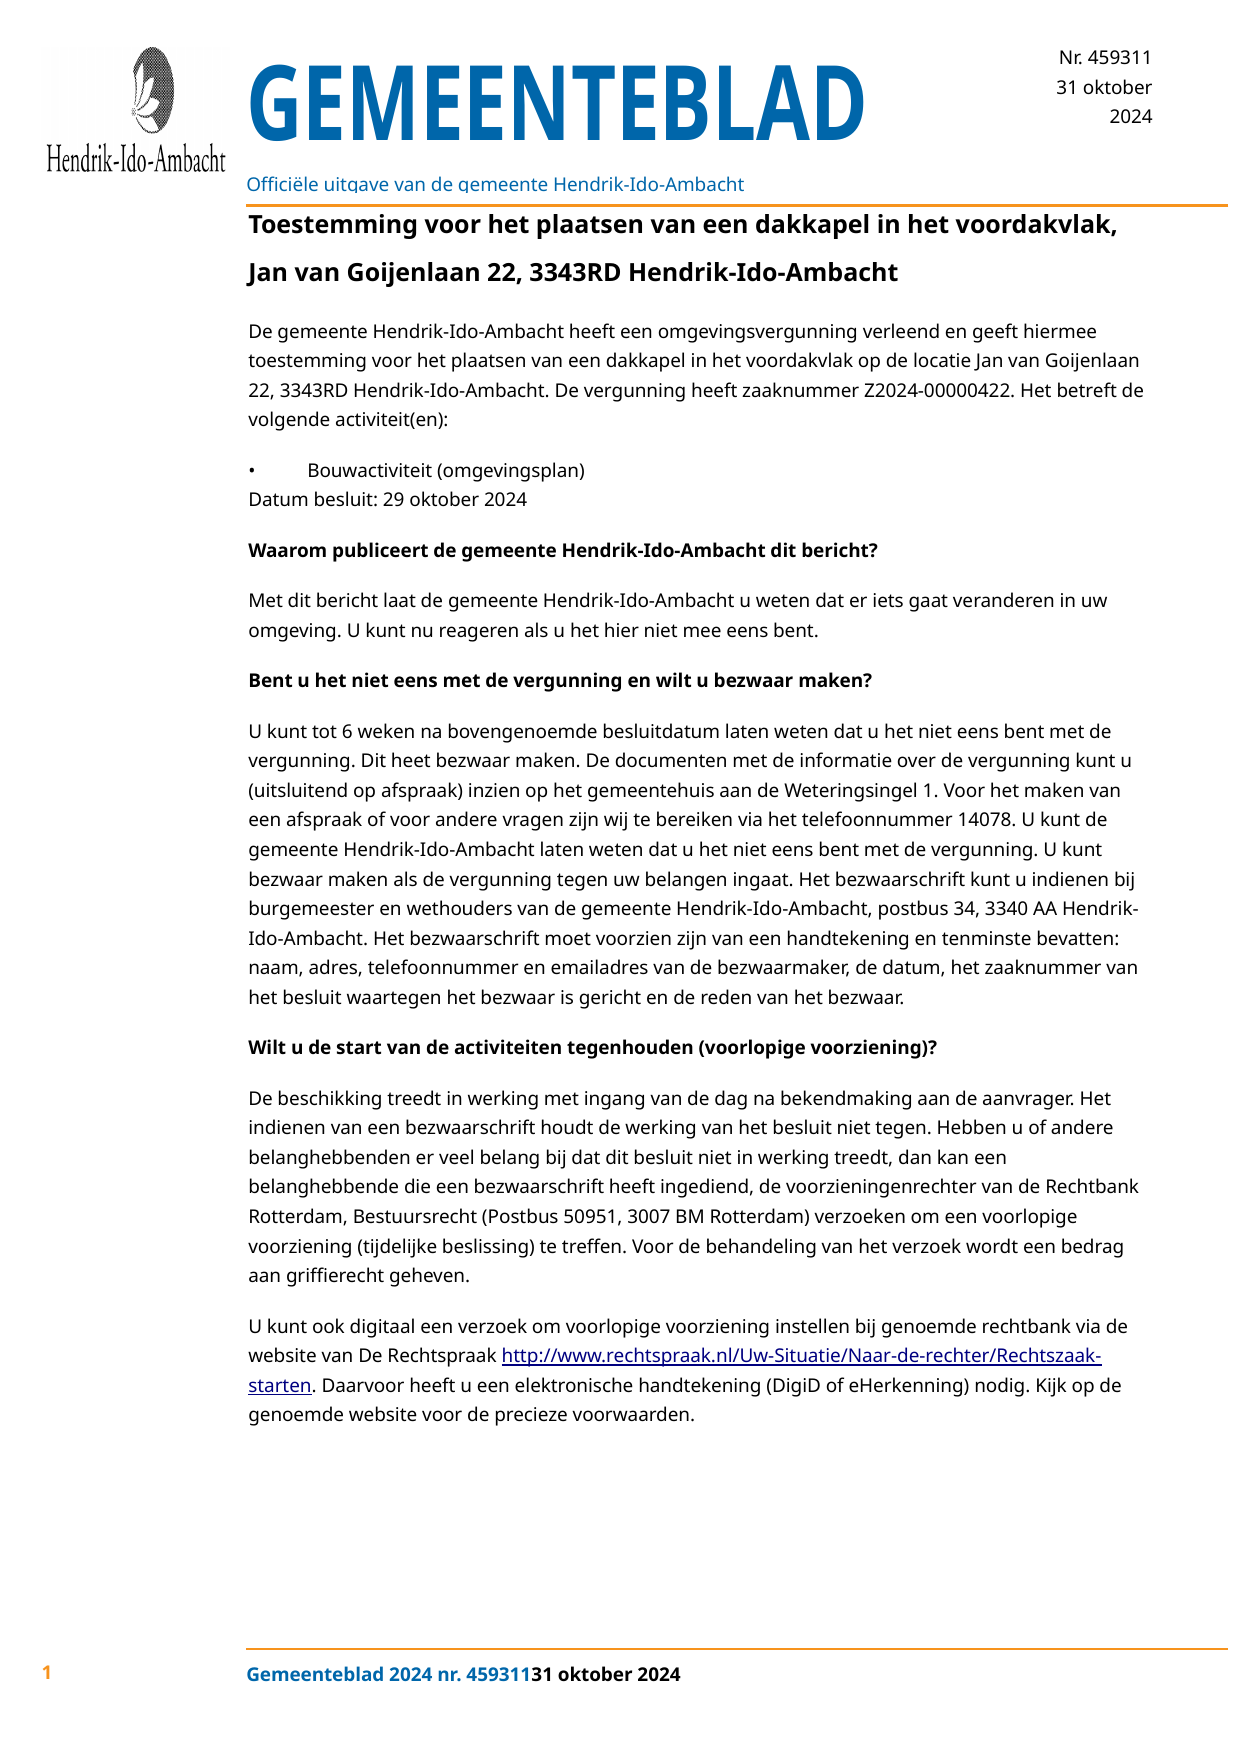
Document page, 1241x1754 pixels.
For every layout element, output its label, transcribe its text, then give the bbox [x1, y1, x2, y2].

text De gemeente Hendrik-Ido-Ambacht heeft een omgevingsvergunning verleend en geeft hiermee toestemming voor het plaatsen van een dakkapel in het voordakvlak op de locatie Jan van Goijenlaan 22, 3343RD Hendrik-Ido-Ambacht. De vergunning heeft zaaknummer Z2024-00000422. Het betreft de volgende activiteit(en): [248, 318, 1152, 432]
text U kunt ook digitaal een verzoek om voorlopige voorziening instellen bij genoemde rechtbank via de website van De Rechtspraak http://www.rechtspraak.nl/Uw-Situatie/Naar-de-rechter/Rechtszaak-starten. Daarvoor heeft u een elektronische handtekening (DigiD of eHerkenning) nodig. Kijk op de genoemde website voor de precieze voorwaarden. [248, 1313, 1152, 1427]
text De beschikking treedt in werking met ingang van de dag na bekendmaking aan de aanvrager. Het indienen van een bezwaarschrift houdt de werking van het besluit niet tegen. Hebben u of andere belanghebbenden er veel belang bij dat dit besluit niet in werking treedt, dan kan een belanghebbende die een bezwaarschrift heeft ingediend, de voorzieningenrechter van de Rechtbank Rotterdam, Bestuursrecht (Postbus 50951, 3007 BM Rotterdam) verzoeken om een voorlopige voorziening (tijdelijke beslissing) te treffen. Voor de behandeling van het verzoek wordt een bedrag aan griffierecht geheven. [248, 1085, 1152, 1288]
picture [41, 47, 231, 172]
text Met dit bericht laat de gemeente Hendrik-Ido-Ambacht u weten dat er iets gaat veranderen in uw omgeving. U kunt nu reageren als u het hier niet mee eens bent. [248, 587, 1152, 643]
text Wilt u de start van de activiteiten tegenhouden (voorlopige voorziening)? [248, 1034, 1152, 1060]
text Bent u het niet eens met de vergunning en wilt u bezwaar maken? [248, 667, 1152, 693]
text U kunt tot 6 weken na bovengenoemde besluitdatum laten weten dat u het niet eens bent met de vergunning. Dit heet bezwaar maken. De documenten met de informatie over de vergunning kunt u (uitsluitend op afspraak) inzien op het gemeentehuis aan de Weteringsingel 1. Voor het maken van een afspraak of voor andere vragen zijn wij te bereiken via het telefoonnummer 14078. U kunt de gemeente Hendrik-Ido-Ambacht laten weten dat u het niet eens bent met de vergunning. U kunt bezwaar maken als de vergunning tegen uw belangen ingaat. Het bezwaarschrift kunt u indienen bij burgemeester en wethouders van de gemeente Hendrik-Ido-Ambacht, postbus 34, 3340 AA Hendrik-Ido-Ambacht. Het bezwaarschrift moet voorzien zijn van een handtekening en tenminste bevatten: naam, adres, telefoonnummer en emailadres van de bezwaarmaker, de datum, het zaaknummer van het besluit waartegen het bezwaar is gericht en de reden van het bezwaar. [248, 718, 1152, 1010]
text Toestemming voor het plaatsen van een dakkapel in het voordakvlak, Jan van Goijenlaan 22, 3343RD Hendrik-Ido-Ambacht [248, 207, 1152, 288]
list Bouwactiviteit (omgevingsplan) [248, 457, 1152, 483]
text Datum besluit: 29 oktober 2024 [248, 487, 1152, 512]
text Waarom publiceert de gemeente Hendrik-Ido-Ambacht dit bericht? [248, 537, 1152, 563]
